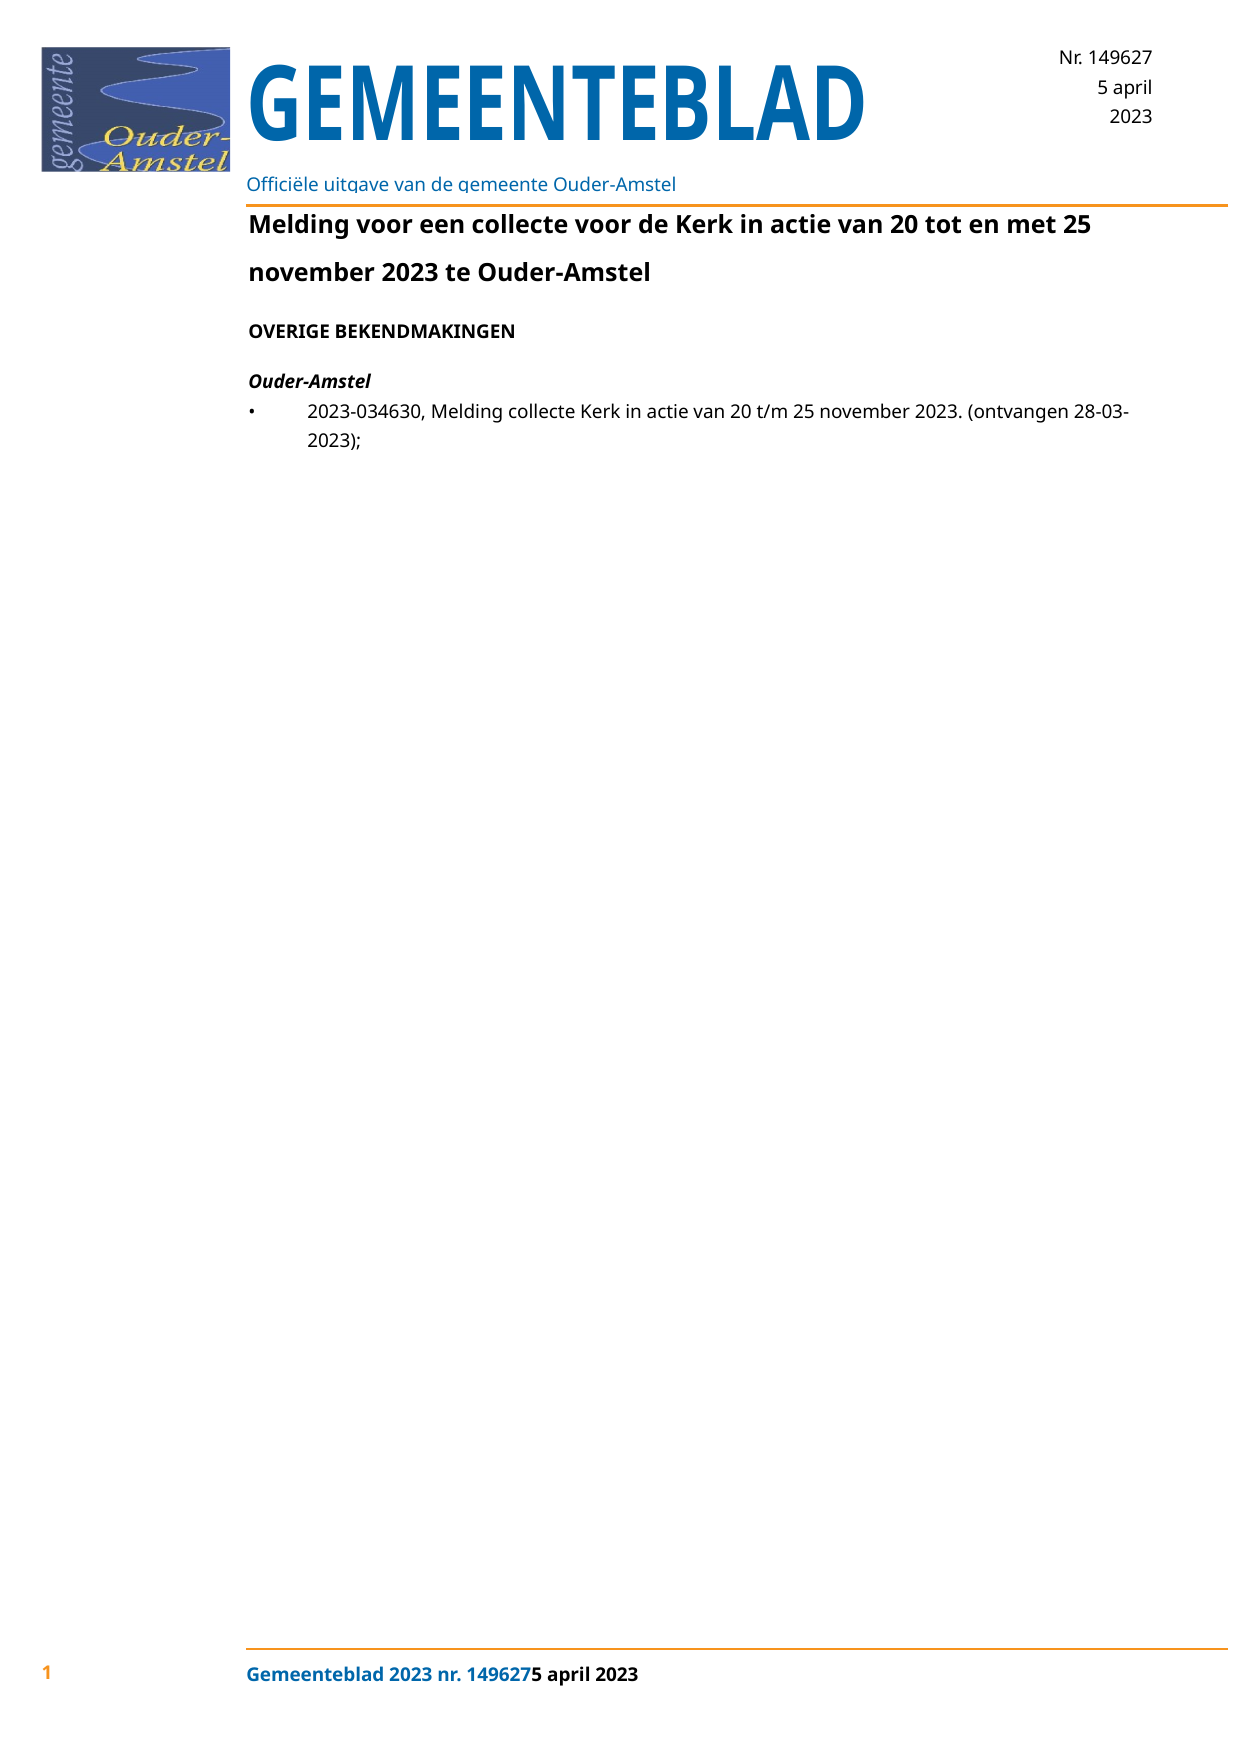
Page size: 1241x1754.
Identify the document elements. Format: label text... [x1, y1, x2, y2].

list 2023-034630, Melding collecte Kerk in actie van 20 t/m 25 november 2023. (ontvangen 28-03-2023); [248, 398, 1152, 453]
text Melding voor een collecte voor de Kerk in actie van 20 tot en met 25 november 2023 te Ouder-Amstel [248, 207, 1152, 288]
text Ouder-Amstel [248, 368, 1152, 394]
picture [41, 47, 231, 172]
text OVERIGE BEKENDMAKINGEN [248, 318, 1152, 344]
